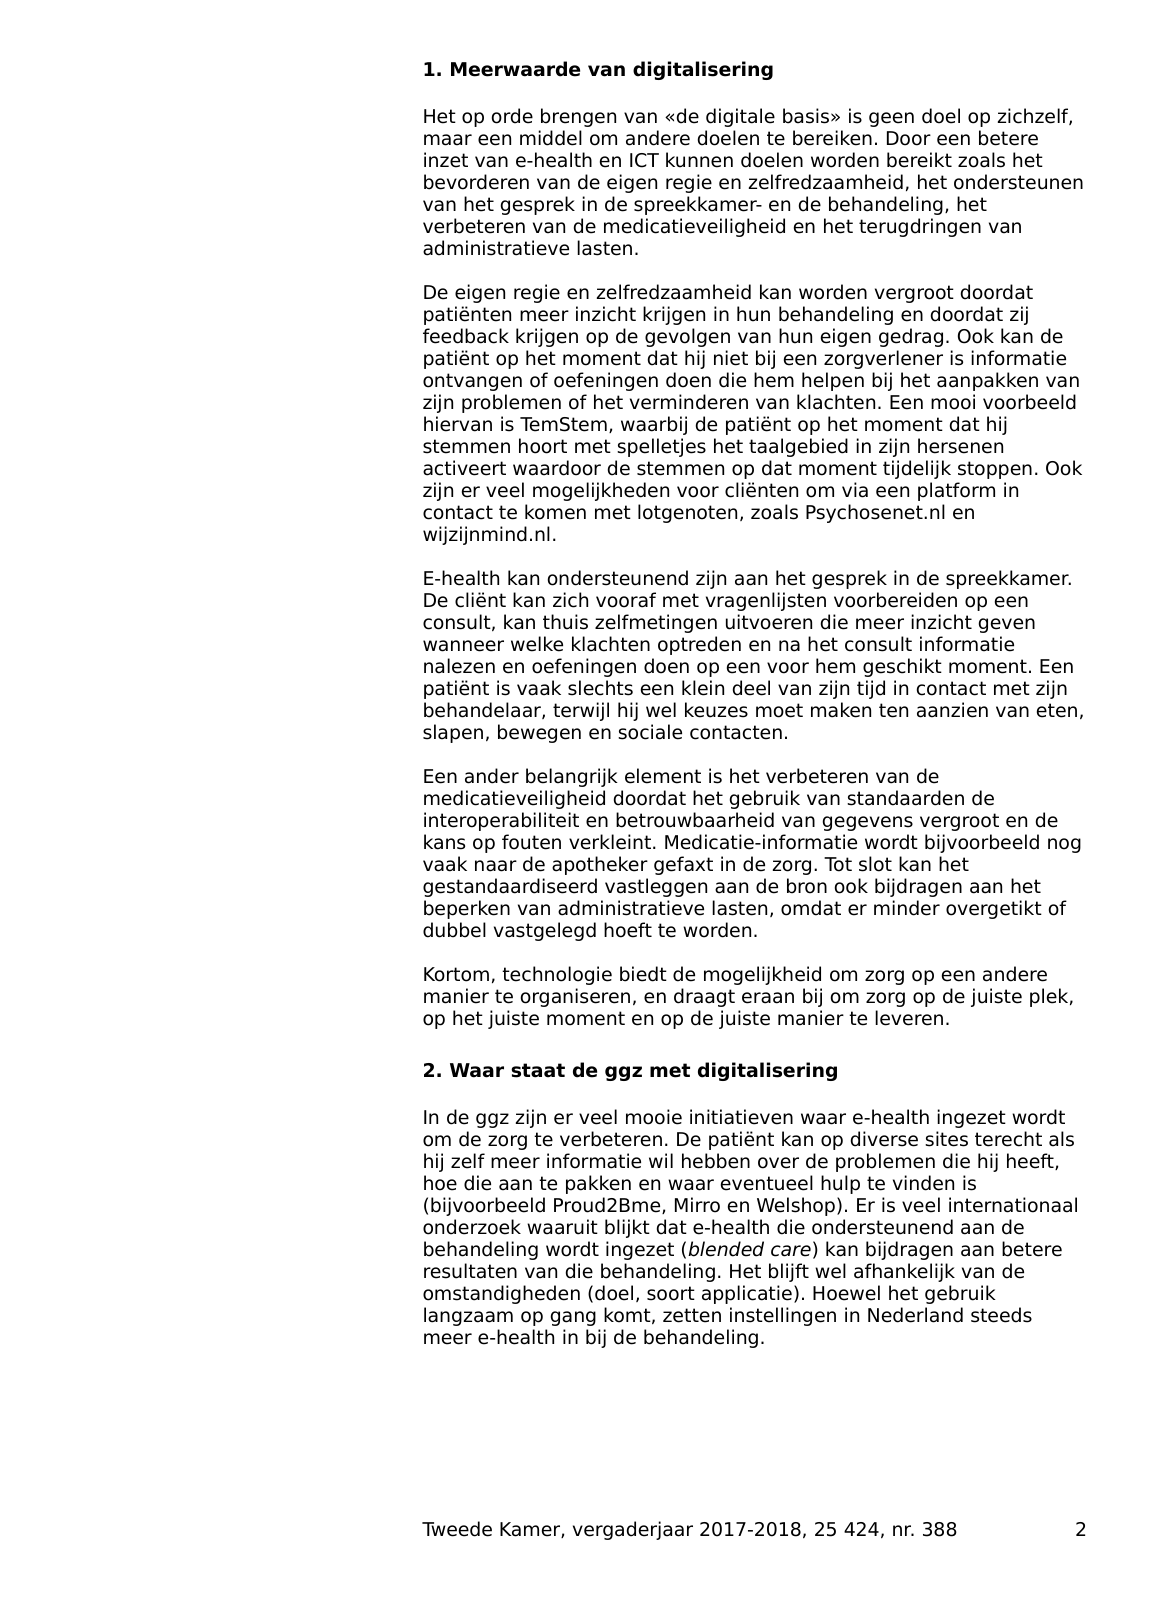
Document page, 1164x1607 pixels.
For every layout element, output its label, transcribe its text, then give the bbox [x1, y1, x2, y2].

subtitle 1. Meerwaarde van digitalisering [422, 59, 1087, 81]
text Een ander belangrijk element is het verbeteren van de medicatieveiligheid doordat het gebruik van standaarden de interoperabiliteit en betrouwbaarheid van gegevens vergroot en de kans op fouten verkleint. Medicatie-informatie wordt bijvoorbeeld nog vaak naar de apotheker gefaxt in de zorg. Tot slot kan het gestandaardiseerd vastleggen aan de bron ook bijdragen aan het beperken van administratieve lasten, omdat er minder overgetikt of dubbel vastgelegd hoeft te worden. [422, 766, 1087, 942]
text In de ggz zijn er veel mooie initiatieven waar e-health ingezet wordt om de zorg te verbeteren. De patiënt kan op diverse sites terecht als hij zelf meer informatie wil hebben over de problemen die hij heeft, hoe die aan te pakken en waar eventueel hulp te vinden is (bijvoorbeeld Proud2Bme, Mirro en Welshop). Er is veel internationaal onderzoek waaruit blijkt dat e-health die ondersteunend aan de behandeling wordt ingezet (blended care) kan bijdragen aan betere resultaten van die behandeling. Het blijft wel afhankelijk van de omstandigheden (doel, soort applicatie). Hoewel het gebruik langzaam op gang komt, zetten instellingen in Nederland steeds meer e-health in bij de behandeling. [422, 1107, 1087, 1349]
subtitle 2. Waar staat de ggz met digitalisering [422, 1060, 1087, 1082]
text Het op orde brengen van «de digitale basis» is geen doel op zichzelf, maar een middel om andere doelen te bereiken. Door een betere inzet van e-health en ICT kunnen doelen worden bereikt zoals het bevorderen van de eigen regie en zelfredzaamheid, het ondersteunen van het gesprek in de spreekkamer- en de behandeling, het verbeteren van de medicatieveiligheid en het terugdringen van administratieve lasten. [422, 106, 1087, 260]
text E-health kan ondersteunend zijn aan het gesprek in de spreekkamer. De cliënt kan zich vooraf met vragenlijsten voorbereiden op een consult, kan thuis zelfmetingen uitvoeren die meer inzicht geven wanneer welke klachten optreden en na het consult informatie nalezen en oefeningen doen op een voor hem geschikt moment. Een patiënt is vaak slechts een klein deel van zijn tijd in contact met zijn behandelaar, terwijl hij wel keuzes moet maken ten aanzien van eten, slapen, bewegen en sociale contacten. [422, 568, 1087, 744]
text Kortom, technologie biedt de mogelijkheid om zorg op een andere manier te organiseren, en draagt eraan bij om zorg op de juiste plek, op het juiste moment en op de juiste manier te leveren. [422, 964, 1087, 1030]
text De eigen regie en zelfredzaamheid kan worden vergroot doordat patiënten meer inzicht krijgen in hun behandeling en doordat zij feedback krijgen op de gevolgen van hun eigen gedrag. Ook kan de patiënt op het moment dat hij niet bij een zorgverlener is informatie ontvangen of oefeningen doen die hem helpen bij het aanpakken van zijn problemen of het verminderen van klachten. Een mooi voorbeeld hiervan is TemStem, waarbij de patiënt op het moment dat hij stemmen hoort met spelletjes het taalgebied in zijn hersenen activeert waardoor de stemmen op dat moment tijdelijk stoppen. Ook zijn er veel mogelijkheden voor cliënten om via een platform in contact te komen met lotgenoten, zoals Psychosenet.nl en wijzijnmind.nl. [422, 282, 1087, 546]
